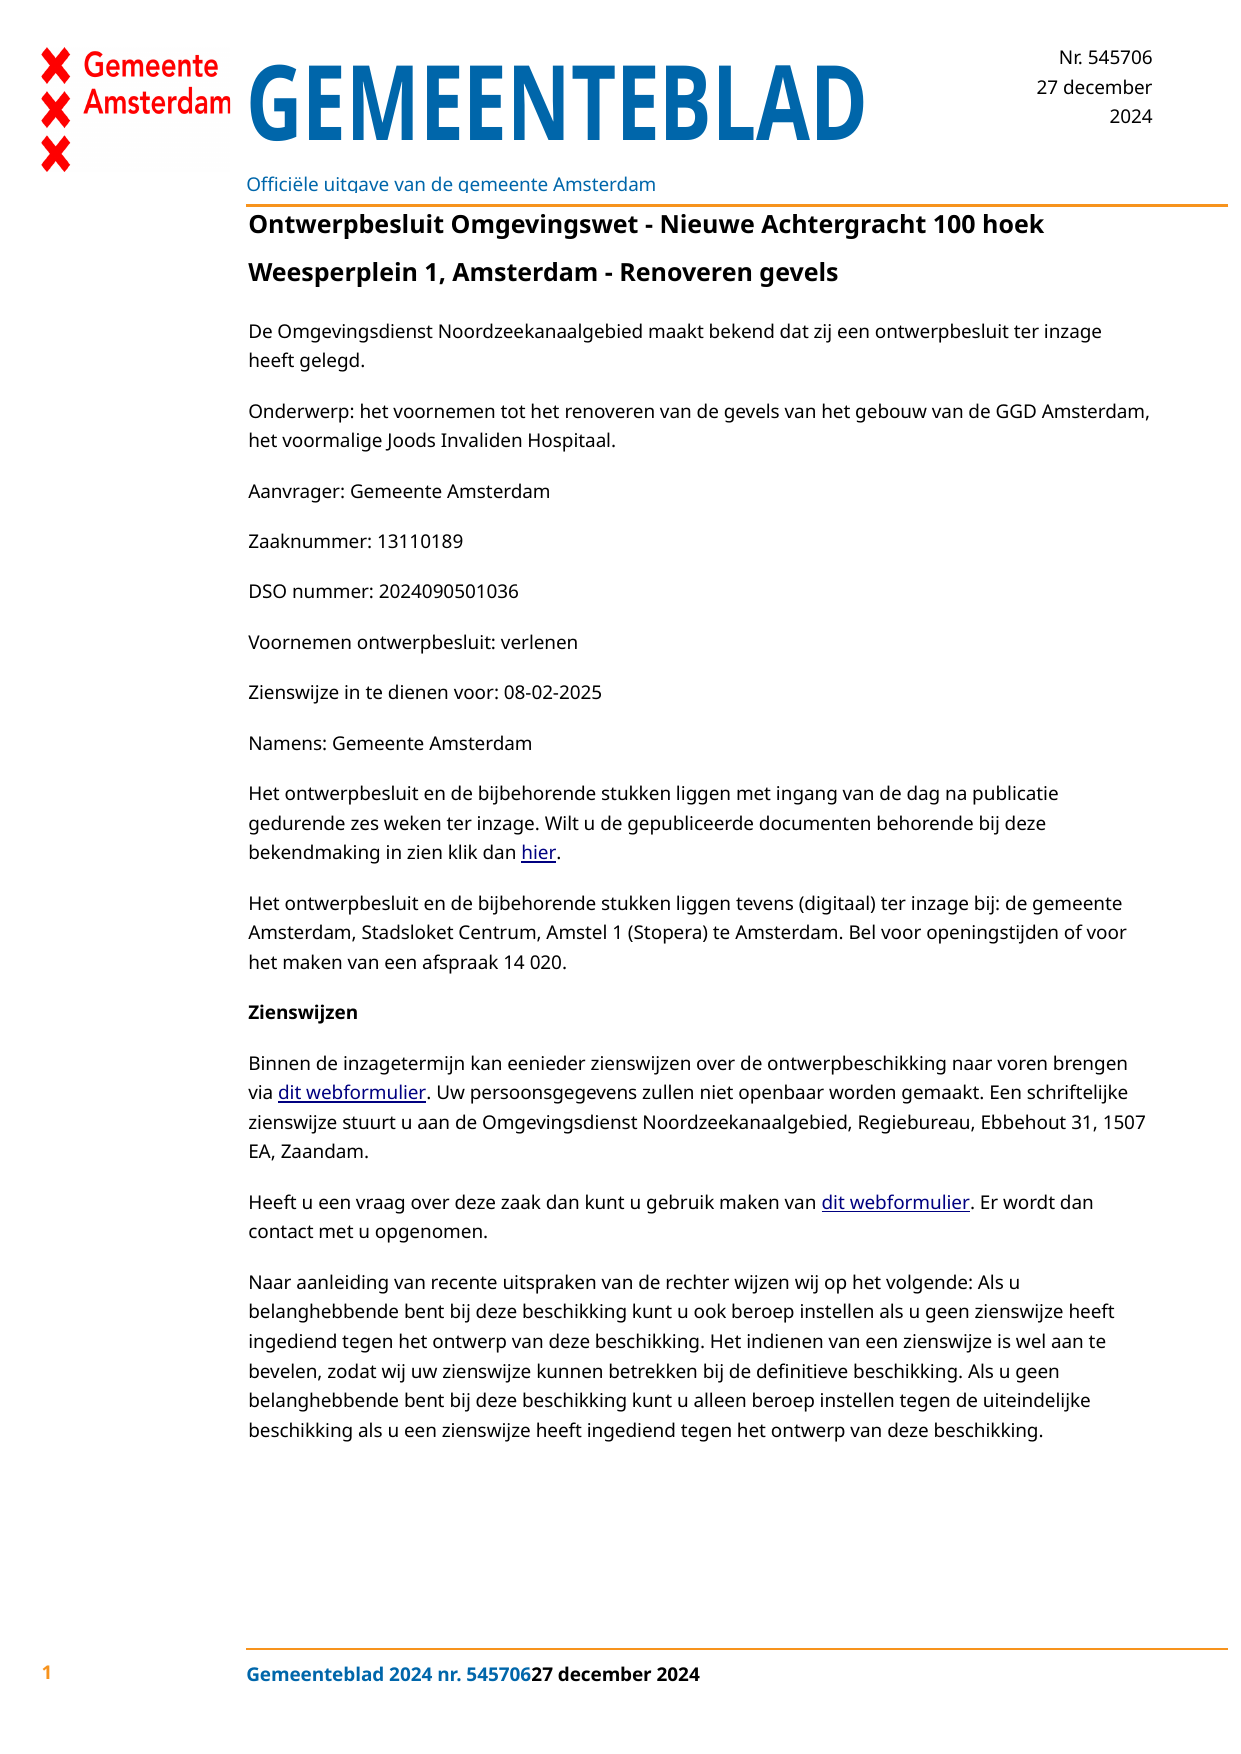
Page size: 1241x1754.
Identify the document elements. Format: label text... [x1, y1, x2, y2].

text Zaaknummer: 13110189 [248, 528, 1152, 554]
text Heeft u een vraag over deze zaak dan kunt u gebruik maken van dit webformulier. Er wordt dan contact met u opgenomen. [248, 1189, 1152, 1244]
text Aanvrager: Gemeente Amsterdam [248, 478, 1152, 504]
text Binnen de inzagetermijn kan eenieder zienswijzen over de ontwerpbeschikking naar voren brengen via dit webformulier. Uw persoonsgegevens zullen niet openbaar worden gemaakt. Een schriftelijke zienswijze stuurt u aan de Omgevingsdienst Noordzeekanaalgebied, Regiebureau, Ebbehout 31, 1507 EA, Zaandam. [248, 1050, 1152, 1164]
text Onderwerp: het voornemen tot het renoveren van de gevels van het gebouw van de GGD Amsterdam, het voormalige Joods Invaliden Hospitaal. [248, 398, 1152, 453]
text DSO nummer: 2024090501036 [248, 579, 1152, 604]
text Namens: Gemeente Amsterdam [248, 730, 1152, 756]
text Het ontwerpbesluit en de bijbehorende stukken liggen tevens (digitaal) ter inzage bij: de gemeente Amsterdam, Stadsloket Centrum, Amstel 1 (Stopera) te Amsterdam. Bel voor openingstijden of voor het maken van een afspraak 14 020. [248, 890, 1152, 975]
picture [41, 47, 231, 172]
text Ontwerpbesluit Omgevingswet - Nieuwe Achtergracht 100 hoek Weesperplein 1, Amsterdam - Renoveren gevels [248, 207, 1152, 288]
text Naar aanleiding van recente uitspraken van de rechter wijzen wij op het volgende: Als u belanghebbende bent bij deze beschikking kunt u ook beroep instellen als u geen zienswijze heeft ingediend tegen het ontwerp van deze beschikking. Het indienen van een zienswijze is wel aan te bevelen, zodat wij uw zienswijze kunnen betrekken bij de definitieve beschikking. Als u geen belanghebbende bent bij deze beschikking kunt u alleen beroep instellen tegen de uiteindelijke beschikking als u een zienswijze heeft ingediend tegen het ontwerp van deze beschikking. [248, 1269, 1152, 1443]
text Het ontwerpbesluit en de bijbehorende stukken liggen met ingang van de dag na publicatie gedurende zes weken ter inzage. Wilt u de gepubliceerde documenten behorende bij deze bekendmaking in zien klik dan hier. [248, 780, 1152, 865]
text Voornemen ontwerpbesluit: verlenen [248, 629, 1152, 655]
text Zienswijze in te dienen voor: 08-02-2025 [248, 679, 1152, 705]
text Zienswijzen [248, 999, 1152, 1025]
text De Omgevingsdienst Noordzeekanaalgebied maakt bekend dat zij een ontwerpbesluit ter inzage heeft gelegd. [248, 318, 1152, 373]
